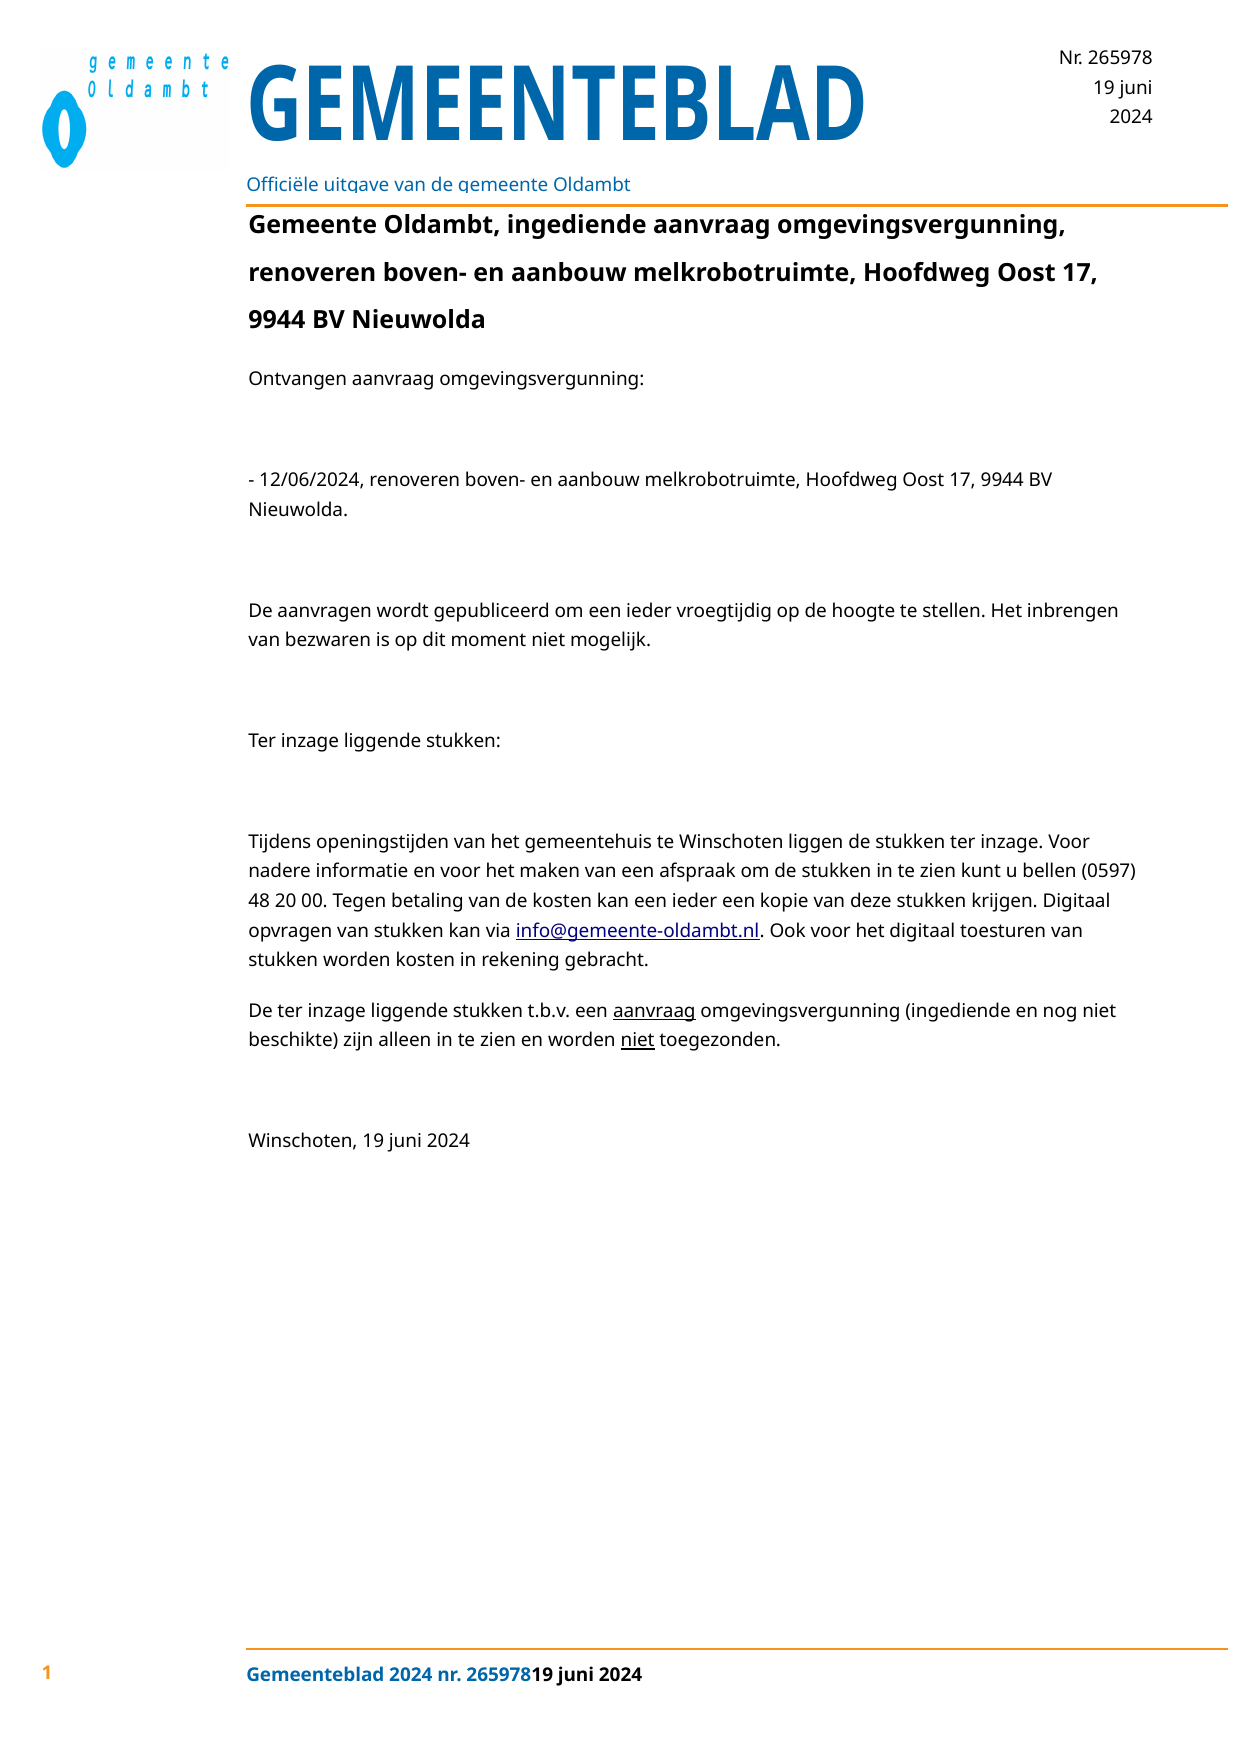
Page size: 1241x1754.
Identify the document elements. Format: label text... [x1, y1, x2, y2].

picture [41, 47, 231, 172]
text Ontvangen aanvraag omgevingsvergunning: [248, 366, 1152, 391]
text Ter inzage liggende stukken: [248, 727, 1152, 753]
text Winschoten, 19 juni 2024 [248, 1127, 1152, 1153]
text Tijdens openingstijden van het gemeentehuis te Winschoten liggen de stukken ter inzage. Voor nadere informatie en voor het maken van een afspraak om de stukken in te zien kunt u bellen (0597) 48 20 00. Tegen betaling van de kosten kan een ieder een kopie van deze stukken krijgen. Digitaal opvragen van stukken kan via info@gemeente-oldambt.nl. Ook voor het digitaal toesturen van stukken worden kosten in rekening gebracht. [248, 828, 1152, 972]
text Gemeente Oldambt, ingediende aanvraag omgevingsvergunning, renoveren boven- en aanbouw melkrobotruimte, Hoofdweg Oost 17, 9944 BV Nieuwolda [248, 207, 1152, 336]
text De aanvragen wordt gepubliceerd om een ieder vroegtijdig op de hoogte te stellen. Het inbrengen van bezwaren is op dit moment niet mogelijk. [248, 597, 1152, 652]
text De ter inzage liggende stukken t.b.v. een aanvraag omgevingsvergunning (ingediende en nog niet beschikte) zijn alleen in te zien en worden niet toegezonden. [248, 997, 1152, 1052]
text - 12/06/2024, renoveren boven- en aanbouw melkrobotruimte, Hoofdweg Oost 17, 9944 BV Nieuwolda. [248, 466, 1152, 522]
